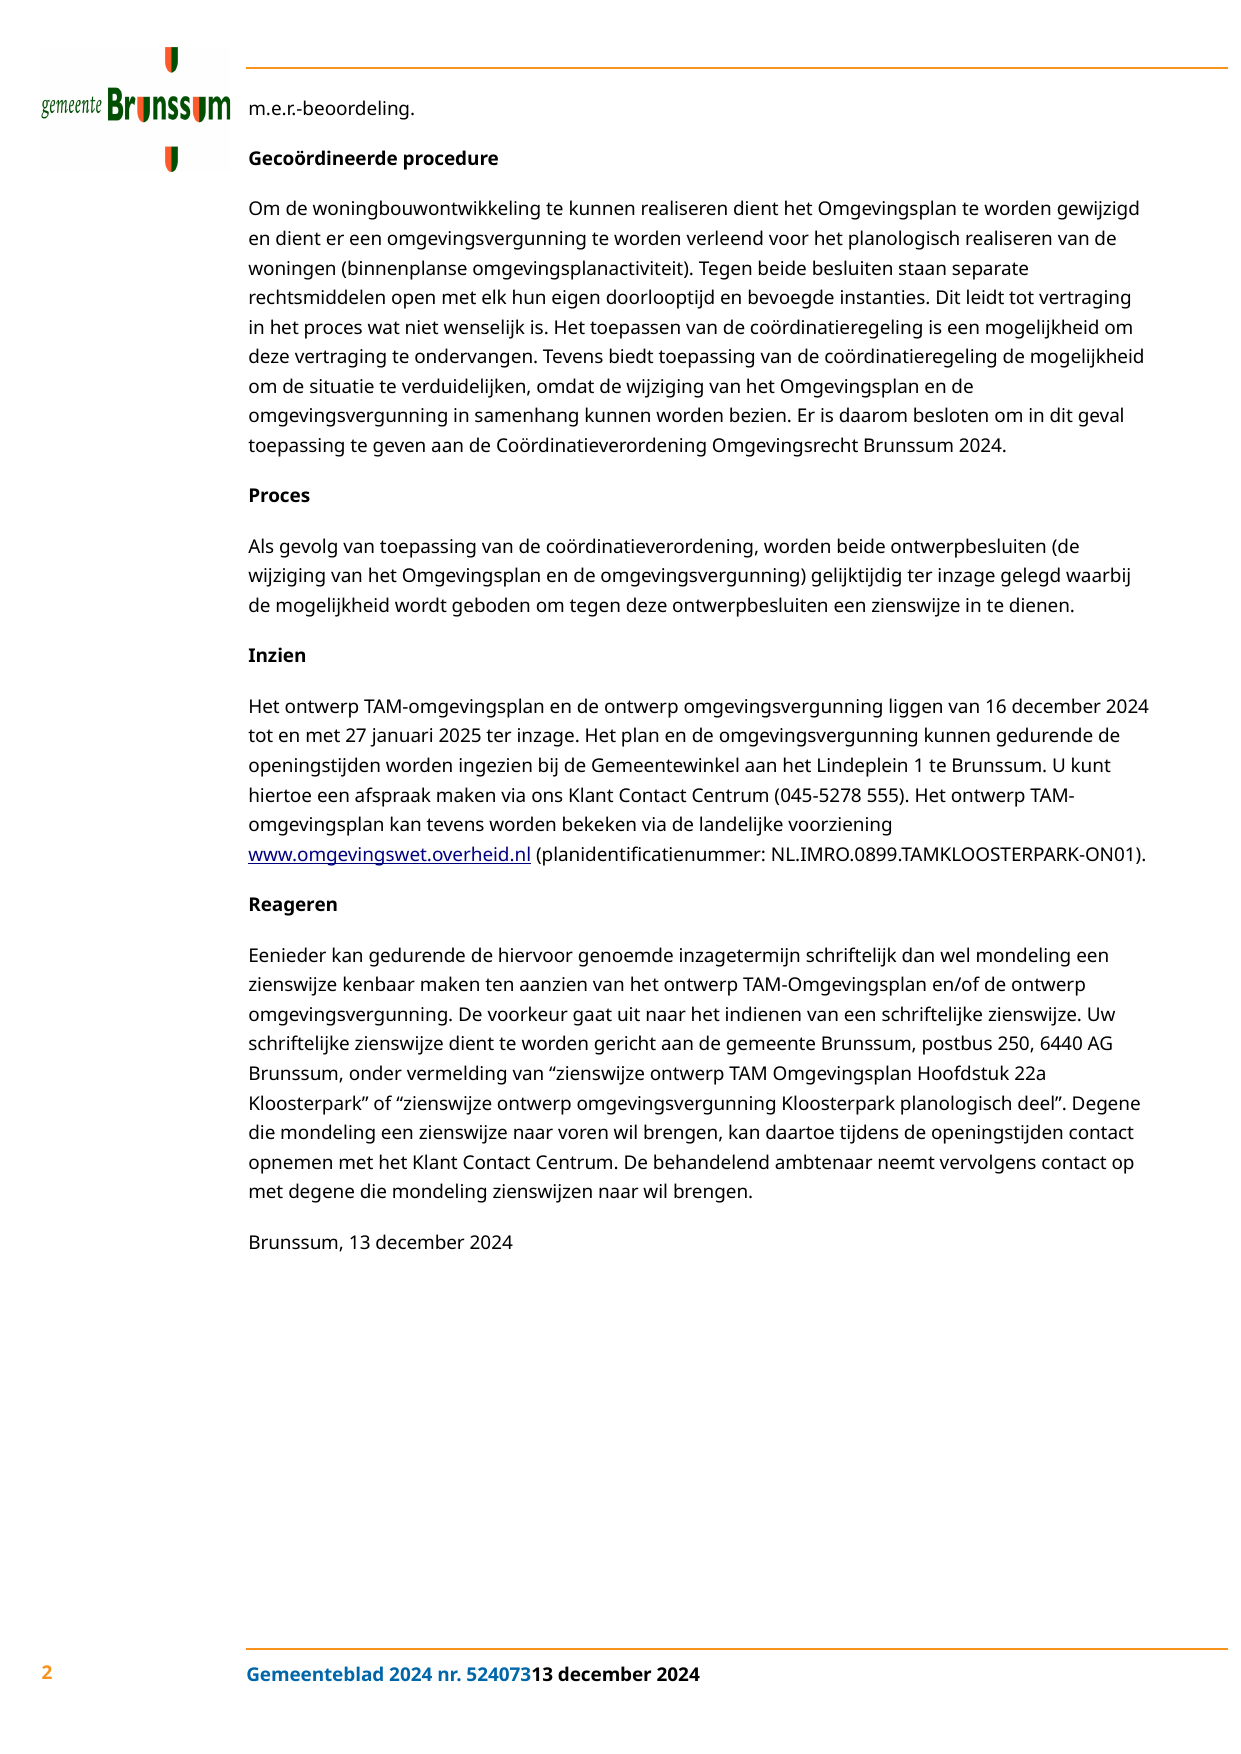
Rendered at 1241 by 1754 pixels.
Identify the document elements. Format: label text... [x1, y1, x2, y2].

text Om de woningbouwontwikkeling te kunnen realiseren dient het Omgevingsplan te worden gewijzigd en dient er een omgevingsvergunning te worden verleend voor het planologisch realiseren van de woningen (binnenplanse omgevingsplanactiviteit). Tegen beide besluiten staan separate rechtsmiddelen open met elk hun eigen doorlooptijd en bevoegde instanties. Dit leidt tot vertraging in het proces wat niet wenselijk is. Het toepassen van de coördinatieregeling is een mogelijkheid om deze vertraging te ondervangen. Tevens biedt toepassing van de coördinatieregeling de mogelijkheid om de situatie te verduidelijken, omdat de wijziging van het Omgevingsplan en de omgevingsvergunning in samenhang kunnen worden bezien. Er is daarom besloten om in dit geval toepassing te geven aan de Coördinatieverordening Omgevingsrecht Brunssum 2024. [248, 196, 1152, 458]
text Gecoördineerde procedure [248, 145, 1152, 171]
text m.e.r.-beoordeling. [248, 95, 1152, 121]
text Als gevolg van toepassing van de coördinatieverordening, worden beide ontwerpbesluiten (de wijziging van het Omgevingsplan en de omgevingsvergunning) gelijktijdig ter inzage gelegd waarbij de mogelijkheid wordt geboden om tegen deze ontwerpbesluiten een zienswijze in te dienen. [248, 533, 1152, 618]
text Inzien [248, 643, 1152, 668]
picture [41, 47, 231, 172]
text Reageren [248, 891, 1152, 917]
text Proces [248, 483, 1152, 508]
text Eenieder kan gedurende de hiervoor genoemde inzagetermijn schriftelijk dan wel mondeling een zienswijze kenbaar maken ten aanzien van het ontwerp TAM-Omgevingsplan en/of de ontwerp omgevingsvergunning. De voorkeur gaat uit naar het indienen van een schriftelijke zienswijze. Uw schriftelijke zienswijze dient te worden gericht aan de gemeente Brunssum, postbus 250, 6440 AG Brunssum, onder vermelding van “zienswijze ontwerp TAM Omgevingsplan Hoofdstuk 22a Kloosterpark” of “zienswijze ontwerp omgevingsvergunning Kloosterpark planologisch deel”. Degene die mondeling een zienswijze naar voren wil brengen, kan daartoe tijdens de openingstijden contact opnemen met het Klant Contact Centrum. De behandelend ambtenaar neemt vervolgens contact op met degene die mondeling zienswijzen naar wil brengen. [248, 942, 1152, 1204]
text Het ontwerp TAM-omgevingsplan en de ontwerp omgevingsvergunning liggen van 16 december 2024 tot en met 27 januari 2025 ter inzage. Het plan en de omgevingsvergunning kunnen gedurende de openingstijden worden ingezien bij de Gemeentewinkel aan het Lindeplein 1 te Brunssum. U kunt hiertoe een afspraak maken via ons Klant Contact Centrum (045-5278 555). Het ontwerp TAM-omgevingsplan kan tevens worden bekeken via de landelijke voorziening www.omgevingswet.overheid.nl (planidentificatienummer: NL.IMRO.0899.TAMKLOOSTERPARK-ON01). [248, 693, 1152, 867]
text Brunssum, 13 december 2024 [248, 1229, 1152, 1255]
